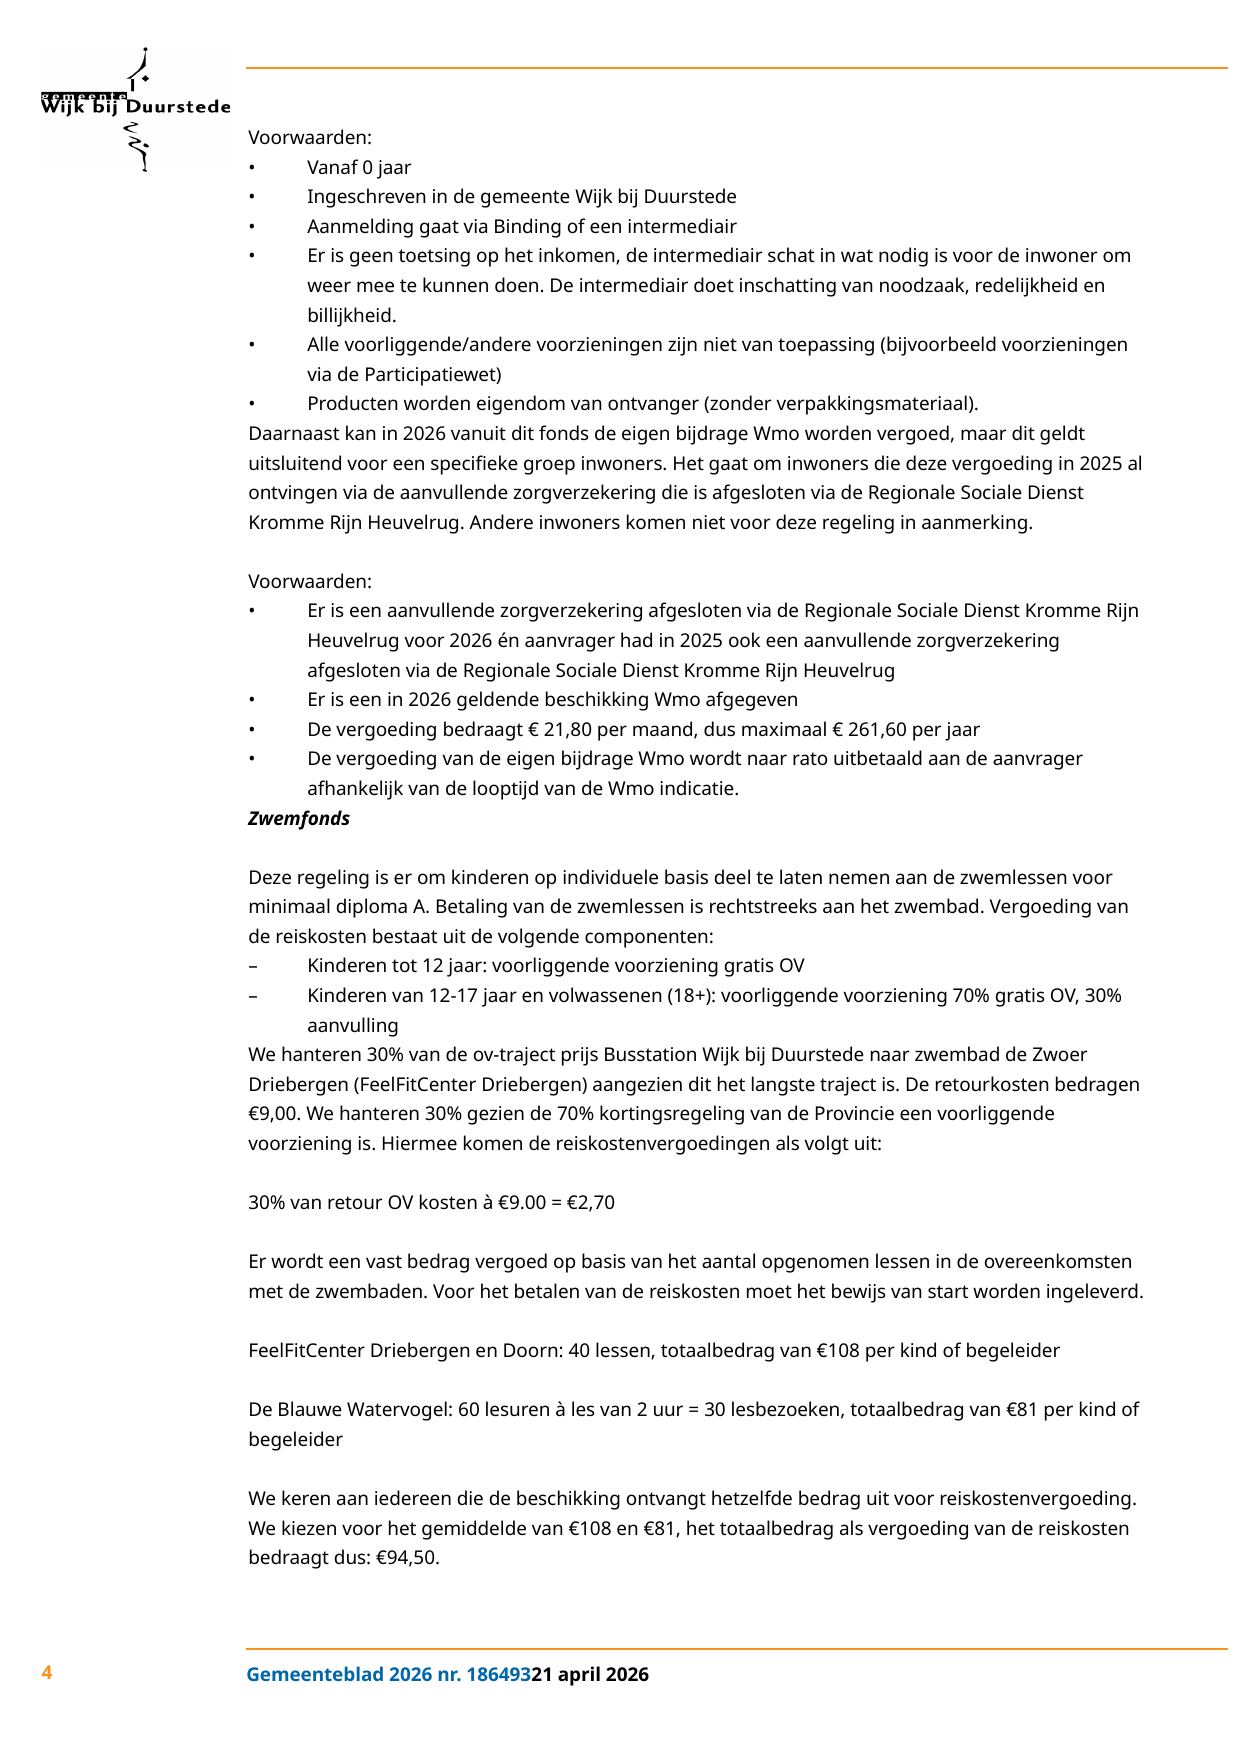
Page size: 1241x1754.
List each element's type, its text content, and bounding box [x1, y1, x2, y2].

text Voorwaarden: [248, 124, 1152, 150]
list Kinderen tot 12 jaar: voorliggende voorziening gratis OV [248, 953, 1152, 978]
text FeelFitCenter Driebergen en Doorn: 40 lessen, totaalbedrag van €108 per kind of begeleider [248, 1337, 1152, 1363]
list Aanmelding gaat via Binding of een intermediair [248, 213, 1152, 239]
text We hanteren 30% van de ov-traject prijs Busstation Wijk bij Duurstede naar zwembad de Zwoer Driebergen (FeelFitCenter Driebergen) aangezien dit het langste traject is. De retourkosten bedragen €9,00. We hanteren 30% gezien de 70% kortingsregeling van de Provincie een voorliggende voorziening is. Hiermee komen de reiskostenvergoedingen als volgt uit: [248, 1041, 1152, 1156]
list De vergoeding van de eigen bijdrage Wmo wordt naar rato uitbetaald aan de aanvrager afhankelijk van de looptijd van de Wmo indicatie. [248, 746, 1152, 801]
list Er is een aanvullende zorgverzekering afgesloten via de Regionale Sociale Dienst Kromme Rijn Heuvelrug voor 2026 én aanvrager had in 2025 ook een aanvullende zorgverzekering afgesloten via de Regionale Sociale Dienst Kromme Rijn Heuvelrug [248, 598, 1152, 683]
list Kinderen van 12-17 jaar en volwassenen (18+): voorliggende voorziening 70% gratis OV, 30% aanvulling [248, 982, 1152, 1038]
list Vanaf 0 jaar [248, 154, 1152, 180]
picture [41, 47, 231, 172]
text Er wordt een vast bedrag vergoed op basis van het aantal opgenomen lessen in de overeenkomsten met de zwembaden. Voor het betalen van de reiskosten moet het bewijs van start worden ingeleverd. [248, 1248, 1152, 1304]
text Daarnaast kan in 2026 vanuit dit fonds de eigen bijdrage Wmo worden vergoed, maar dit geldt uitsluitend voor een specifieke groep inwoners. Het gaat om inwoners die deze vergoeding in 2025 al ontvingen via de aanvullende zorgverzekering die is afgesloten via de Regionale Sociale Dienst Kromme Rijn Heuvelrug. Andere inwoners komen niet voor deze regeling in aanmerking. [248, 420, 1152, 535]
list Alle voorliggende/andere voorzieningen zijn niet van toepassing (bijvoorbeeld voorzieningen via de Participatiewet) [248, 331, 1152, 387]
text 30% van retour OV kosten à €9.00 = €2,70 [248, 1189, 1152, 1215]
list Er is een in 2026 geldende beschikking Wmo afgegeven [248, 686, 1152, 712]
list Producten worden eigendom van ontvanger (zonder verpakkingsmateriaal). [248, 391, 1152, 416]
list Ingeschreven in de gemeente Wijk bij Duurstede [248, 183, 1152, 209]
text We keren aan iedereen die de beschikking ontvangt hetzelfde bedrag uit voor reiskostenvergoeding. We kiezen voor het gemiddelde van €108 en €81, het totaalbedrag als vergoeding van de reiskosten bedraagt dus: €94,50. [248, 1485, 1152, 1570]
list De vergoeding bedraagt € 21,80 per maand, dus maximaal € 261,60 per jaar [248, 716, 1152, 742]
text Deze regeling is er om kinderen op individuele basis deel te laten nemen aan de zwemlessen voor minimaal diploma A. Betaling van de zwemlessen is rechtstreeks aan het zwembad. Vergoeding van de reiskosten bestaat uit de volgende componenten: [248, 864, 1152, 949]
text De Blauwe Watervogel: 60 lesuren à les van 2 uur = 30 lesbezoeken, totaalbedrag van €81 per kind of begeleider [248, 1396, 1152, 1452]
list Er is geen toetsing op het inkomen, de intermediair schat in wat nodig is voor de inwoner om weer mee te kunnen doen. De intermediair doet inschatting van noodzaak, redelijkheid en billijkheid. [248, 243, 1152, 328]
text Zwemfonds [248, 805, 1152, 831]
text Voorwaarden: [248, 568, 1152, 594]
